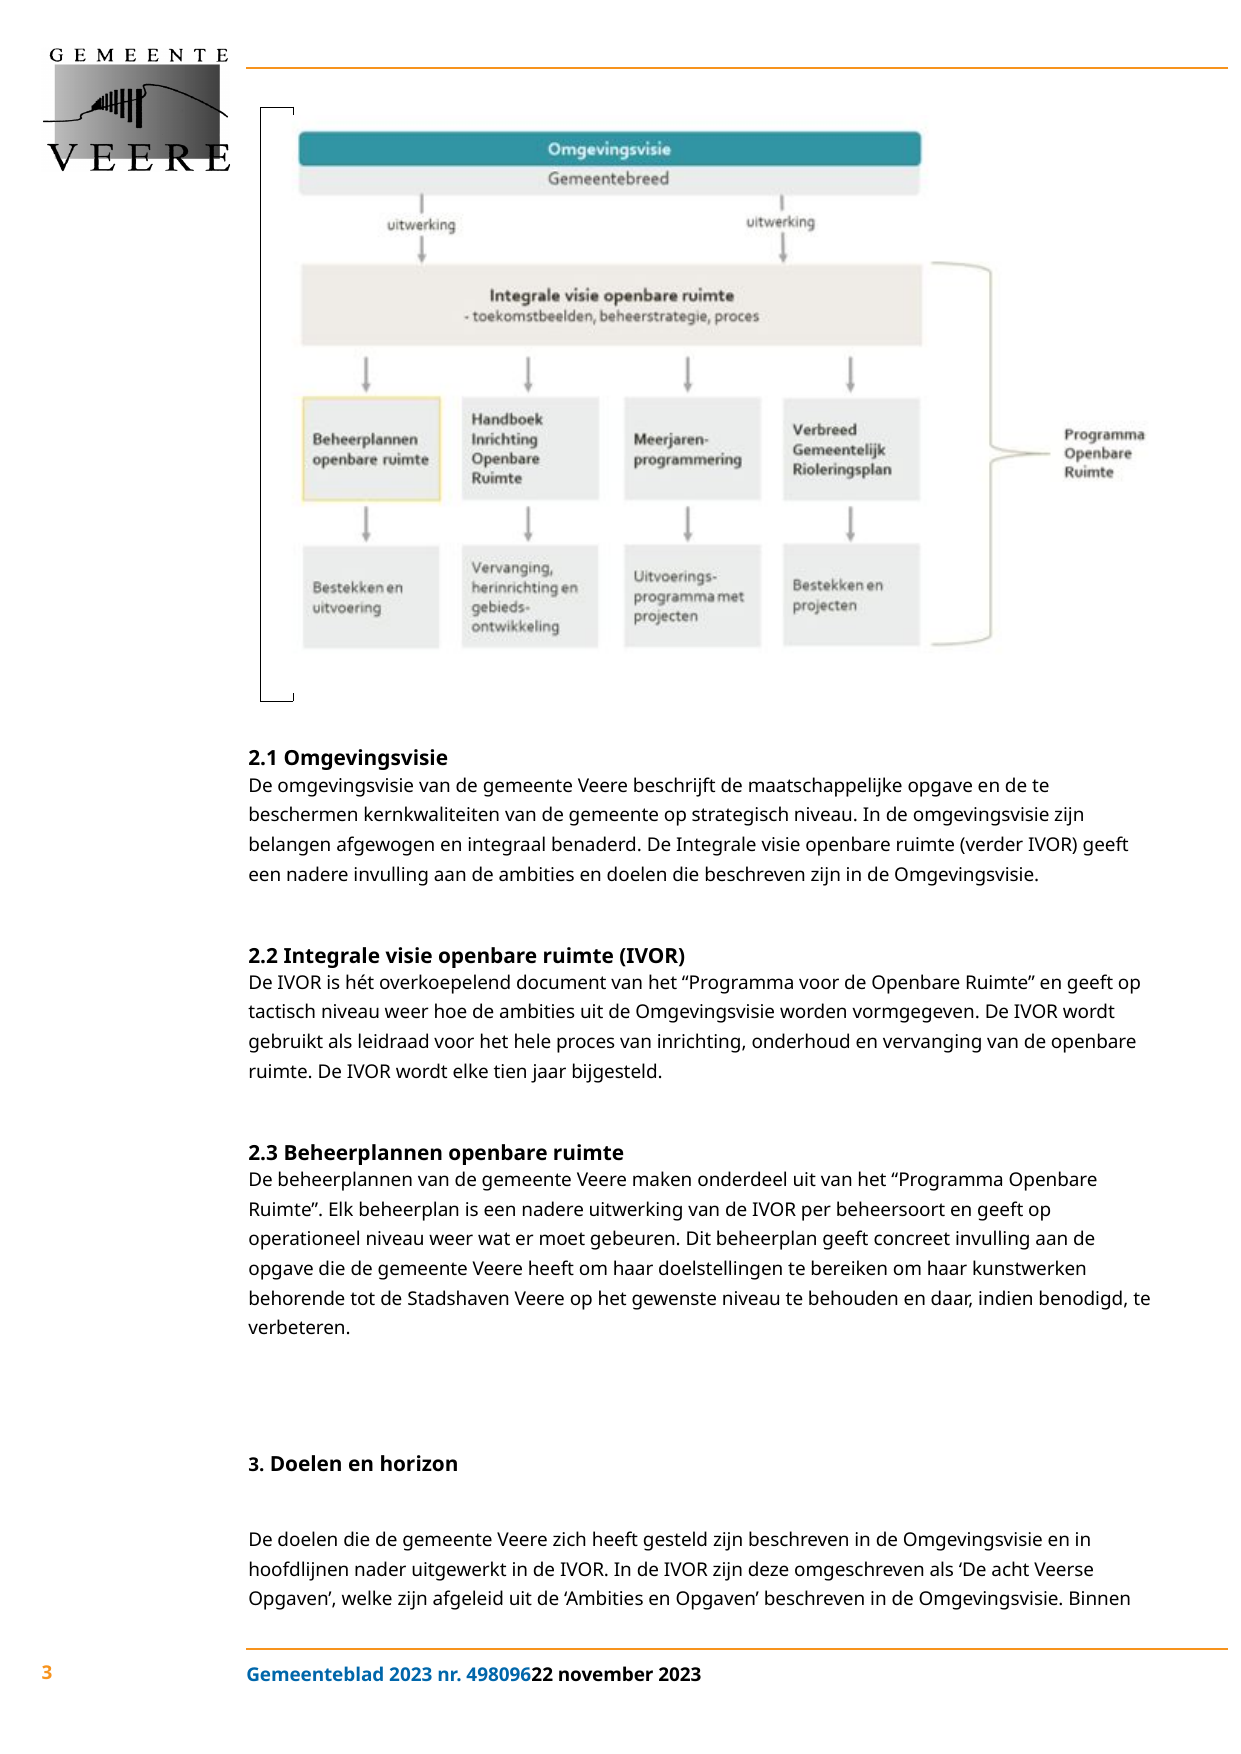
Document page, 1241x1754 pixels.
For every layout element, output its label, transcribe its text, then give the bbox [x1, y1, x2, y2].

text 3. Doelen en horizon [248, 1449, 1152, 1477]
text 2.2 Integrale visie openbare ruimte (IVOR) [248, 941, 1152, 969]
picture [41, 47, 231, 172]
text De IVOR is hét overkoepelend document van het “Programma voor de Openbare Ruimte” en geeft op tactisch niveau weer hoe de ambities uit de Omgevingsvisie worden vormgegeven. De IVOR wordt gebruikt als leidraad voor het hele proces van inrichting, onderhoud en vervanging van de openbare ruimte. De IVOR wordt elke tien jaar bijgesteld. [248, 969, 1152, 1084]
picture [268, 115, 1173, 693]
text De beheerplannen van de gemeente Veere maken onderdeel uit van het “Programma Openbare Ruimte”. Elk beheerplan is een nadere uitwerking van de IVOR per beheersoort en geeft op operationeel niveau weer wat er moet gebeuren. Dit beheerplan geeft concreet invulling aan de opgave die de gemeente Veere heeft om haar doelstellingen te bereiken om haar kunstwerken behorende tot de Stadshaven Veere op het gewenste niveau te behouden en daar, indien benodigd, te verbeteren. [248, 1166, 1152, 1340]
text 2.1 Omgevingsvisie [248, 743, 1152, 772]
text 2.3 Beheerplannen openbare ruimte [248, 1138, 1152, 1166]
text De omgevingsvisie van de gemeente Veere beschrijft de maatschappelijke opgave en de te beschermen kernkwaliteiten van de gemeente op strategisch niveau. In de omgevingsvisie zijn belangen afgewogen en integraal benaderd. De Integrale visie openbare ruimte (verder IVOR) geeft een nadere invulling aan de ambities en doelen die beschreven zijn in de Omgevingsvisie. [248, 772, 1152, 886]
text De doelen die de gemeente Veere zich heeft gesteld zijn beschreven in de Omgevingsvisie en in hoofdlijnen nader uitgewerkt in de IVOR. In de IVOR zijn deze omgeschreven als ‘De acht Veerse Opgaven’, welke zijn afgeleid uit de ‘Ambities en Opgaven’ beschreven in de Omgevingsvisie. Binnen [248, 1526, 1152, 1611]
